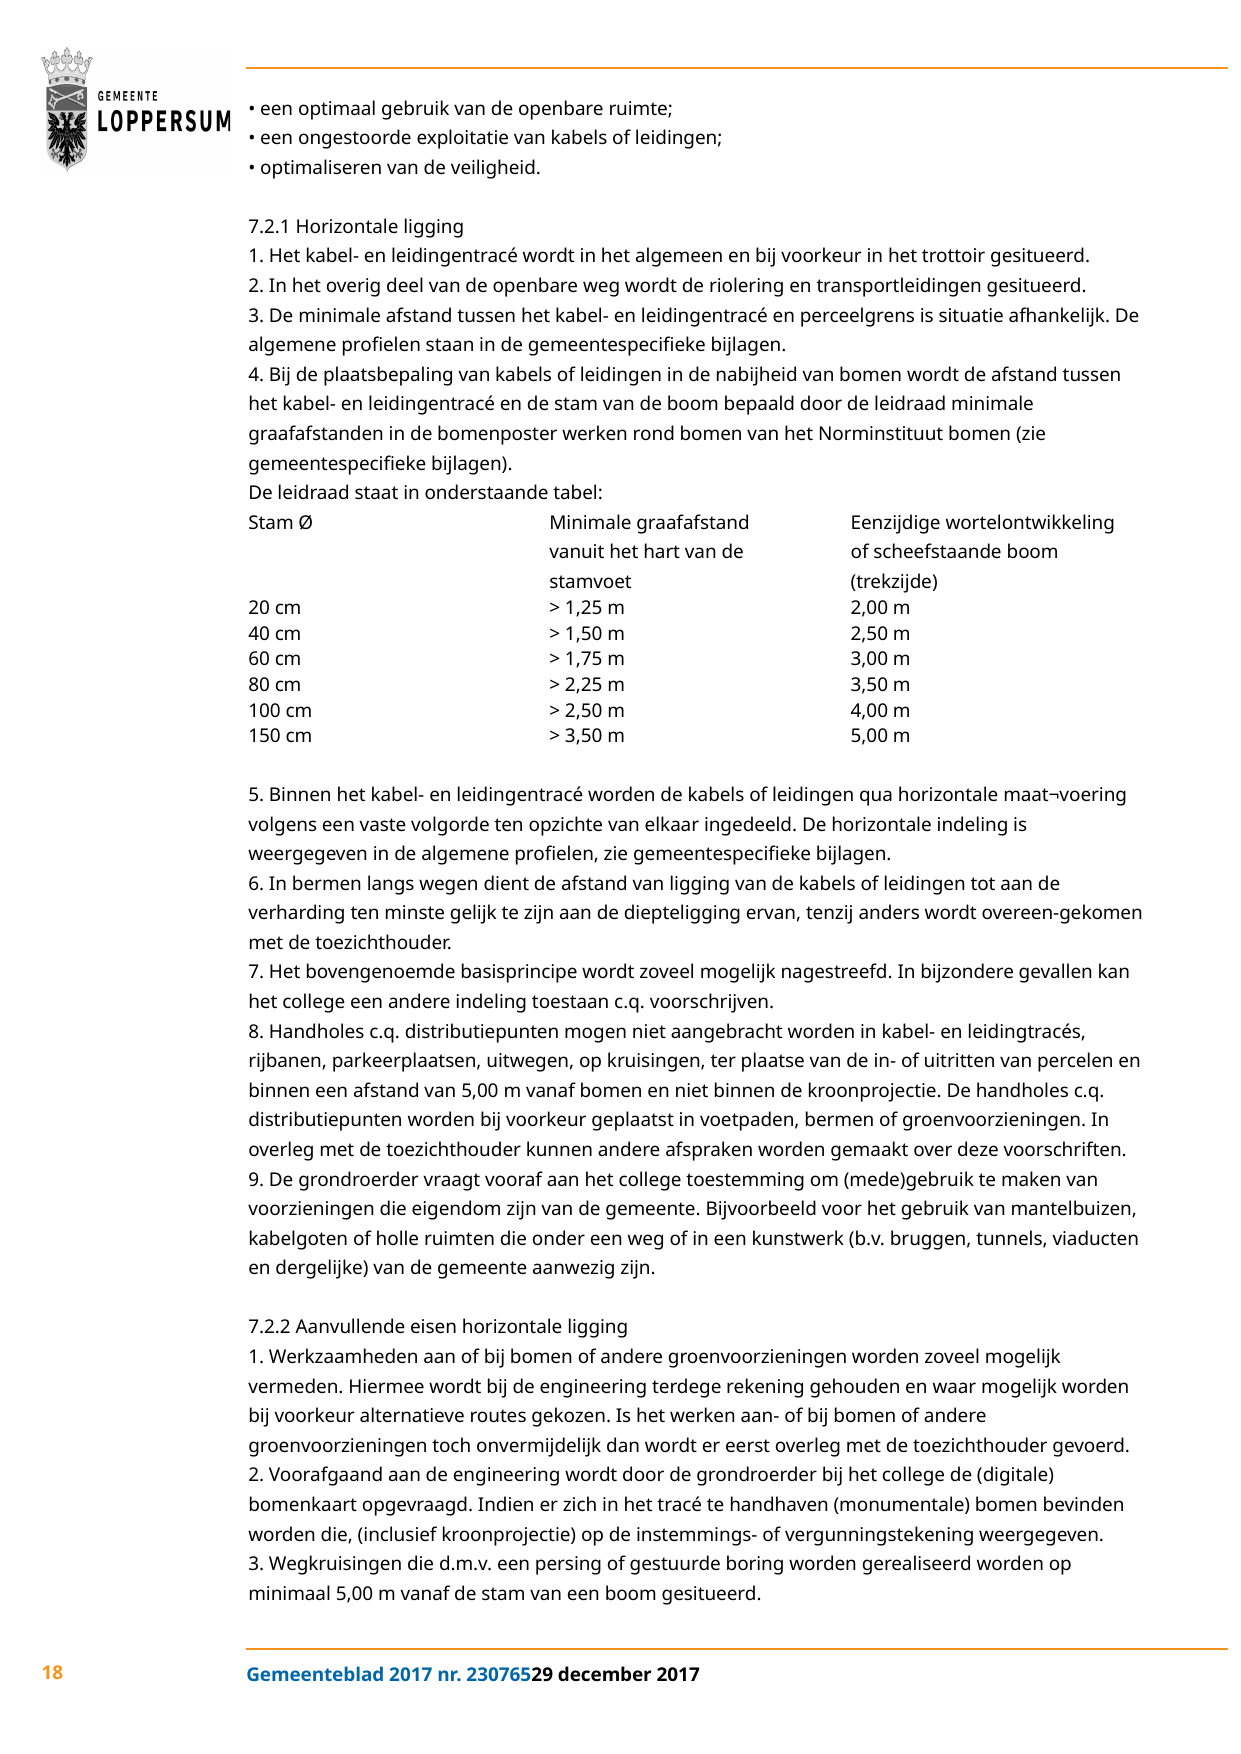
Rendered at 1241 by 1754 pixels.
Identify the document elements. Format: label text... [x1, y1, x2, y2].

text 7. Het bovengenoemde basisprincipe wordt zoveel mogelijk nagestreefd. In bijzondere gevallen kan het college een andere indeling toestaan c.q. voorschrijven. [248, 959, 1152, 1014]
table_cell > 3,50 m [549, 723, 850, 748]
table_cell > 1,75 m [549, 645, 850, 671]
text 2. Voorafgaand aan de engineering wordt door de grondroerder bij het college de (digitale) bomenkaart opgevraagd. Indien er zich in het tracé te handhaven (monumentale) bomen bevinden worden die, (inclusief kroonprojectie) op de instemmings- of vergunningstekening weergegeven. [248, 1462, 1152, 1546]
text 1. Werkzaamheden aan of bij bomen of andere groenvoorzieningen worden zoveel mogelijk vermeden. Hiermee wordt bij de engineering terdege rekening gehouden en waar mogelijk worden bij voorkeur alternatieve routes gekozen. Is het werken aan- of bij bomen of andere groenvoorzieningen toch onvermijdelijk dan wordt er eerst overleg met de toezichthouder gevoerd. [248, 1343, 1152, 1458]
table_cell 2,00 m [850, 594, 1152, 620]
table_cell 4,00 m [850, 697, 1152, 723]
text 5. Binnen het kabel- en leidingentracé worden de kabels of leidingen qua horizontale maat¬voering volgens een vaste volgorde ten opzichte van elkaar ingedeeld. De horizontale indeling is weergegeven in de algemene profielen, zie gemeentespecifieke bijlagen. [248, 781, 1152, 866]
table_cell > 2,25 m [549, 671, 850, 697]
text • optimaliseren van de veiligheid. [248, 154, 1152, 180]
table_cell 150 cm [248, 723, 549, 748]
text 1. Het kabel- en leidingentracé wordt in het algemeen en bij voorkeur in het trottoir gesitueerd. [248, 243, 1152, 268]
text 7.2.2 Aanvullende eisen horizontale ligging [248, 1314, 1152, 1339]
picture [41, 47, 231, 172]
table_cell > 1,50 m [549, 620, 850, 645]
table_cell 80 cm [248, 671, 549, 697]
table_header Minimale graafafstand vanuit het hart van de stamvoet [549, 509, 850, 594]
text • een ongestoorde exploitatie van kabels of leidingen; [248, 124, 1152, 150]
text 2. In het overig deel van de openbare weg wordt de riolering en transportleidingen gesitueerd. [248, 272, 1152, 298]
table_cell 2,50 m [850, 620, 1152, 645]
table_cell 3,50 m [850, 671, 1152, 697]
table_cell 3,00 m [850, 645, 1152, 671]
table_cell 5,00 m [850, 723, 1152, 748]
text 6. In bermen langs wegen dient de afstand van ligging van de kabels of leidingen tot aan de verharding ten minste gelijk te zijn aan de diepteligging ervan, tenzij anders wordt overeen-gekomen met de toezichthouder. [248, 870, 1152, 955]
table_cell 20 cm [248, 594, 549, 620]
text 8. Handholes c.q. distributiepunten mogen niet aangebracht worden in kabel- en leidingtracés, rijbanen, parkeerplaatsen, uitwegen, op kruisingen, ter plaatse van de in- of uitritten van percelen en binnen een afstand van 5,00 m vanaf bomen en niet binnen de kroonprojectie. De handholes c.q. distributiepunten worden bij voorkeur geplaatst in voetpaden, bermen of groenvoorzieningen. In overleg met de toezichthouder kunnen andere afspraken worden gemaakt over deze voorschriften. [248, 1018, 1152, 1162]
table_cell > 2,50 m [549, 697, 850, 723]
text 3. De minimale afstand tussen het kabel- en leidingentracé en perceelgrens is situatie afhankelijk. De algemene profielen staan in de gemeentespecifieke bijlagen. [248, 302, 1152, 357]
table_header Stam Ø [248, 509, 549, 594]
table_cell 40 cm [248, 620, 549, 645]
table_cell 100 cm [248, 697, 549, 723]
table_cell > 1,25 m [549, 594, 850, 620]
text 7.2.1 Horizontale ligging [248, 213, 1152, 239]
table_header Eenzijdige wortelontwikkeling of scheefstaande boom (trekzijde) [850, 509, 1152, 594]
table_cell 60 cm [248, 645, 549, 671]
text 3. Wegkruisingen die d.m.v. een persing of gestuurde boring worden gerealiseerd worden op minimaal 5,00 m vanaf de stam van een boom gesitueerd. [248, 1550, 1152, 1606]
text 4. Bij de plaatsbepaling van kabels of leidingen in de nabijheid van bomen wordt de afstand tussen het kabel- en leidingentracé en de stam van de boom bepaald door de leidraad minimale graafafstanden in de bomenposter werken rond bomen van het Norminstituut bomen (zie gemeentespecifieke bijlagen). [248, 361, 1152, 476]
text De leidraad staat in onderstaande tabel: [248, 479, 1152, 505]
text • een optimaal gebruik van de openbare ruimte; [248, 95, 1152, 121]
text 9. De grondroerder vraagt vooraf aan het college toestemming om (mede)gebruik te maken van voorzieningen die eigendom zijn van de gemeente. Bijvoorbeeld voor het gebruik van mantelbuizen, kabelgoten of holle ruimten die onder een weg of in een kunstwerk (b.v. bruggen, tunnels, viaducten en dergelijke) van de gemeente aanwezig zijn. [248, 1166, 1152, 1280]
